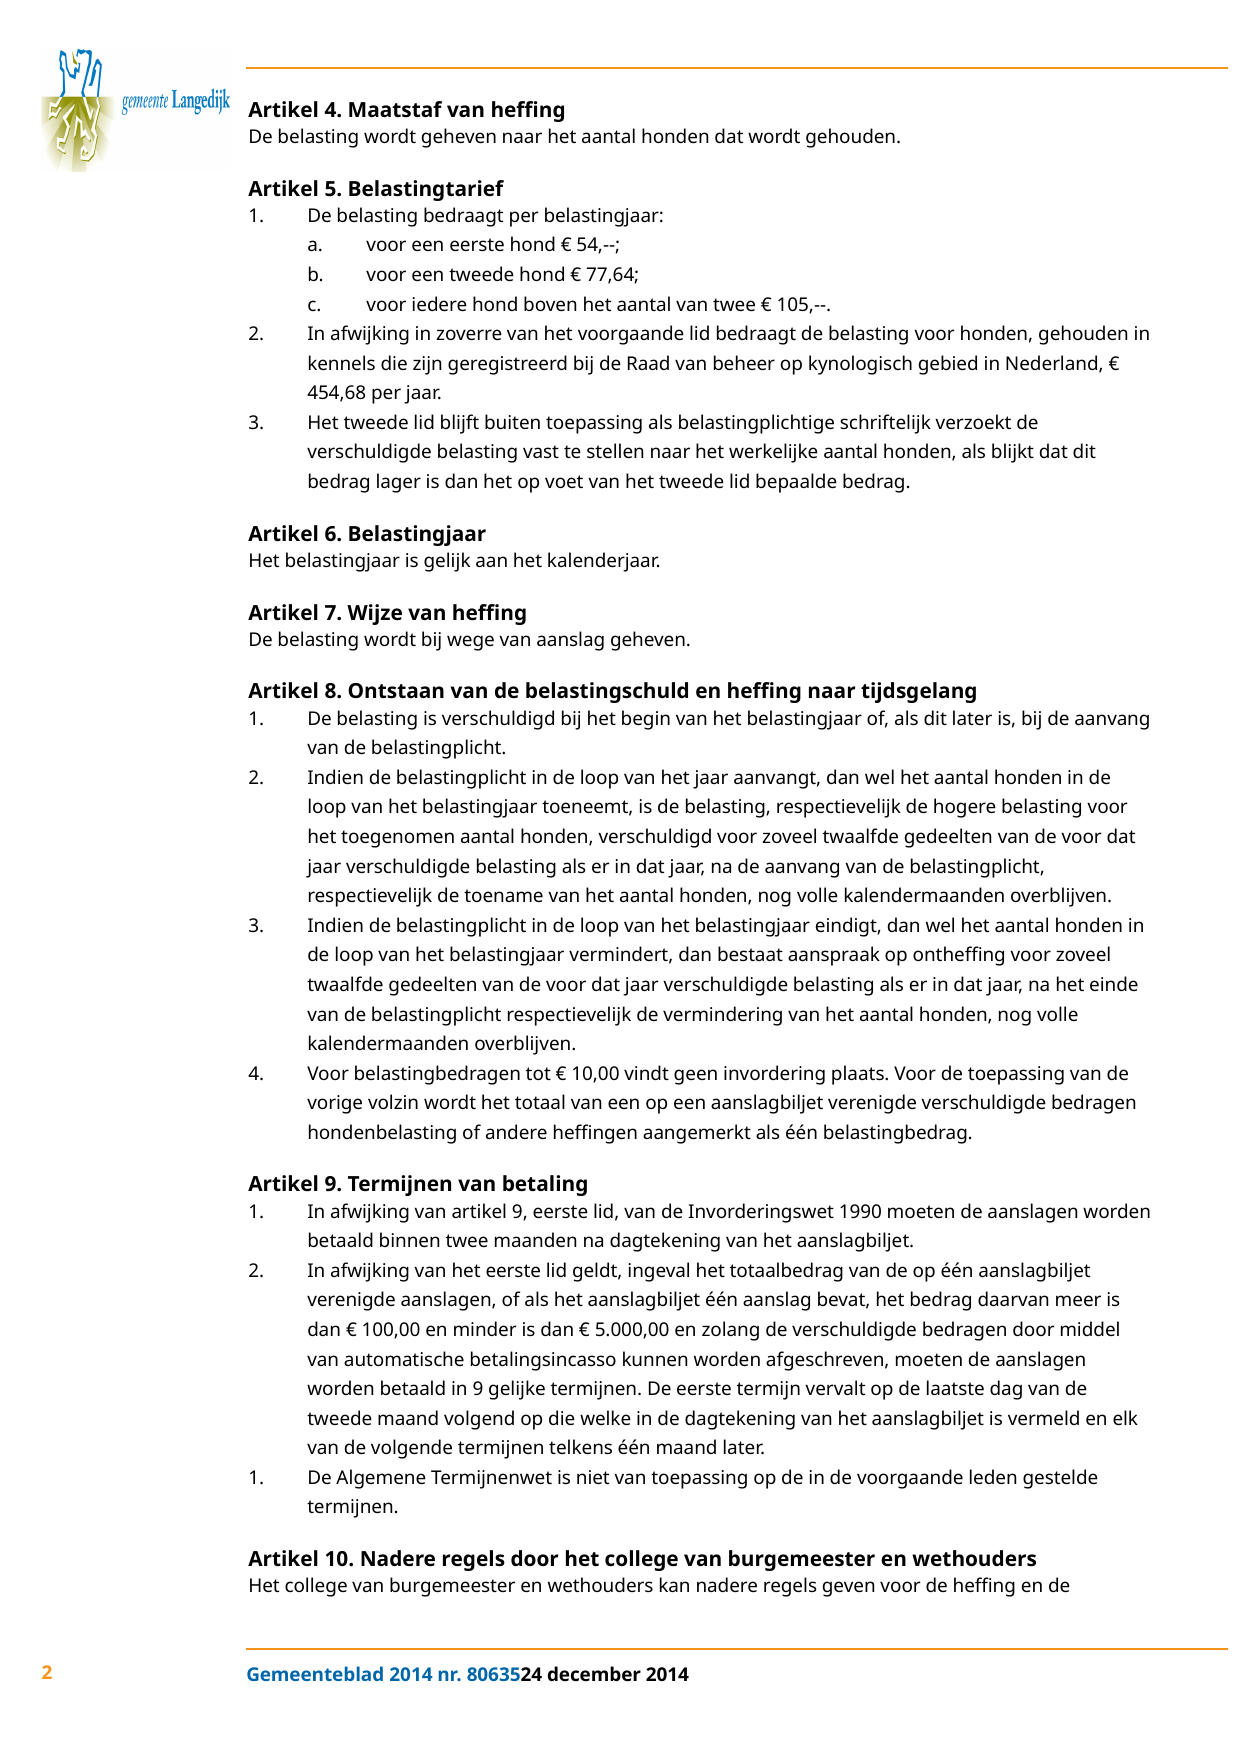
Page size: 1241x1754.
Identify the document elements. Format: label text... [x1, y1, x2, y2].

list In afwijking in zoverre van het voorgaande lid bedraagt de belasting voor honden, gehouden in kennels die zijn geregistreerd bij de Raad van beheer op kynologisch gebied in Nederland, € 454,68 per jaar. [248, 320, 1152, 405]
text Artikel 4. Maatstaf van heffing [248, 95, 1152, 123]
text Artikel 6. Belastingjaar [248, 519, 1152, 547]
list Voor belastingbedragen tot € 10,00 vindt geen invordering plaats. Voor de toepassing van de vorige volzin wordt het totaal van een op een aanslagbiljet verenigde verschuldigde bedragen hondenbelasting of andere heffingen aangemerkt als één belastingbedrag. [248, 1060, 1152, 1145]
text De belasting wordt geheven naar het aantal honden dat wordt gehouden. [248, 123, 1152, 149]
text De belasting wordt bij wege van aanslag geheven. [248, 626, 1152, 652]
text Artikel 7. Wijze van heffing [248, 598, 1152, 626]
list Indien de belastingplicht in de loop van het jaar aanvangt, dan wel het aantal honden in de loop van het belastingjaar toeneemt, is de belasting, respectievelijk de hogere belasting voor het toegenomen aantal honden, verschuldigd voor zoveel twaalfde gedeelten van de voor dat jaar verschuldigde belasting als er in dat jaar, na de aanvang van de belastingplicht, respectievelijk de toename van het aantal honden, nog volle kalendermaanden overblijven. [248, 764, 1152, 908]
list voor een eerste hond € 54,--; [307, 232, 1152, 257]
list Het tweede lid blijft buiten toepassing als belastingplichtige schriftelijk verzoekt de verschuldigde belasting vast te stellen naar het werkelijke aantal honden, als blijkt dat dit bedrag lager is dan het op voet van het tweede lid bepaalde bedrag. [248, 409, 1152, 494]
text Artikel 8. Ontstaan van de belastingschuld en heffing naar tijdsgelang [248, 676, 1152, 705]
list Indien de belastingplicht in de loop van het belastingjaar eindigt, dan wel het aantal honden in de loop van het belastingjaar vermindert, dan bestaat aanspraak op ontheffing voor zoveel twaalfde gedeelten van de voor dat jaar verschuldigde belasting als er in dat jaar, na het einde van de belastingplicht respectievelijk de vermindering van het aantal honden, nog volle kalendermaanden overblijven. [248, 912, 1152, 1056]
list voor een tweede hond € 77,64; [307, 261, 1152, 287]
picture [41, 47, 231, 172]
text Artikel 10. Nadere regels door het college van burgemeester en wethouders [248, 1544, 1152, 1573]
list voor iedere hond boven het aantal van twee € 105,--. [307, 291, 1152, 317]
list In afwijking van artikel 9, eerste lid, van de Invorderingswet 1990 moeten de aanslagen worden betaald binnen twee maanden na dagtekening van het aanslagbiljet. [248, 1198, 1152, 1253]
text Het college van burgemeester en wethouders kan nadere regels geven voor de heffing en de [248, 1573, 1152, 1598]
list In afwijking van het eerste lid geldt, ingeval het totaalbedrag van de op één aanslagbiljet verenigde aanslagen, of als het aanslagbiljet één aanslag bevat, het bedrag daarvan meer is dan € 100,00 en minder is dan € 5.000,00 en zolang de verschuldigde bedragen door middel van automatische betalingsincasso kunnen worden afgeschreven, moeten de aanslagen worden betaald in 9 gelijke termijnen. De eerste termijn vervalt op de laatste dag van de tweede maand volgend op die welke in de dagtekening van het aanslagbiljet is vermeld en elk van de volgende termijnen telkens één maand later. [248, 1257, 1152, 1460]
text Artikel 5. Belastingtarief [248, 174, 1152, 202]
list De belasting is verschuldigd bij het begin van het belastingjaar of, als dit later is, bij de aanvang van de belastingplicht. [248, 705, 1152, 760]
list De Algemene Termijnenwet is niet van toepassing op de in de voorgaande leden gestelde termijnen. [248, 1464, 1152, 1519]
list De belasting bedraagt per belastingjaar: [248, 202, 1152, 228]
text Het belastingjaar is gelijk aan het kalenderjaar. [248, 547, 1152, 573]
text Artikel 9. Termijnen van betaling [248, 1169, 1152, 1198]
